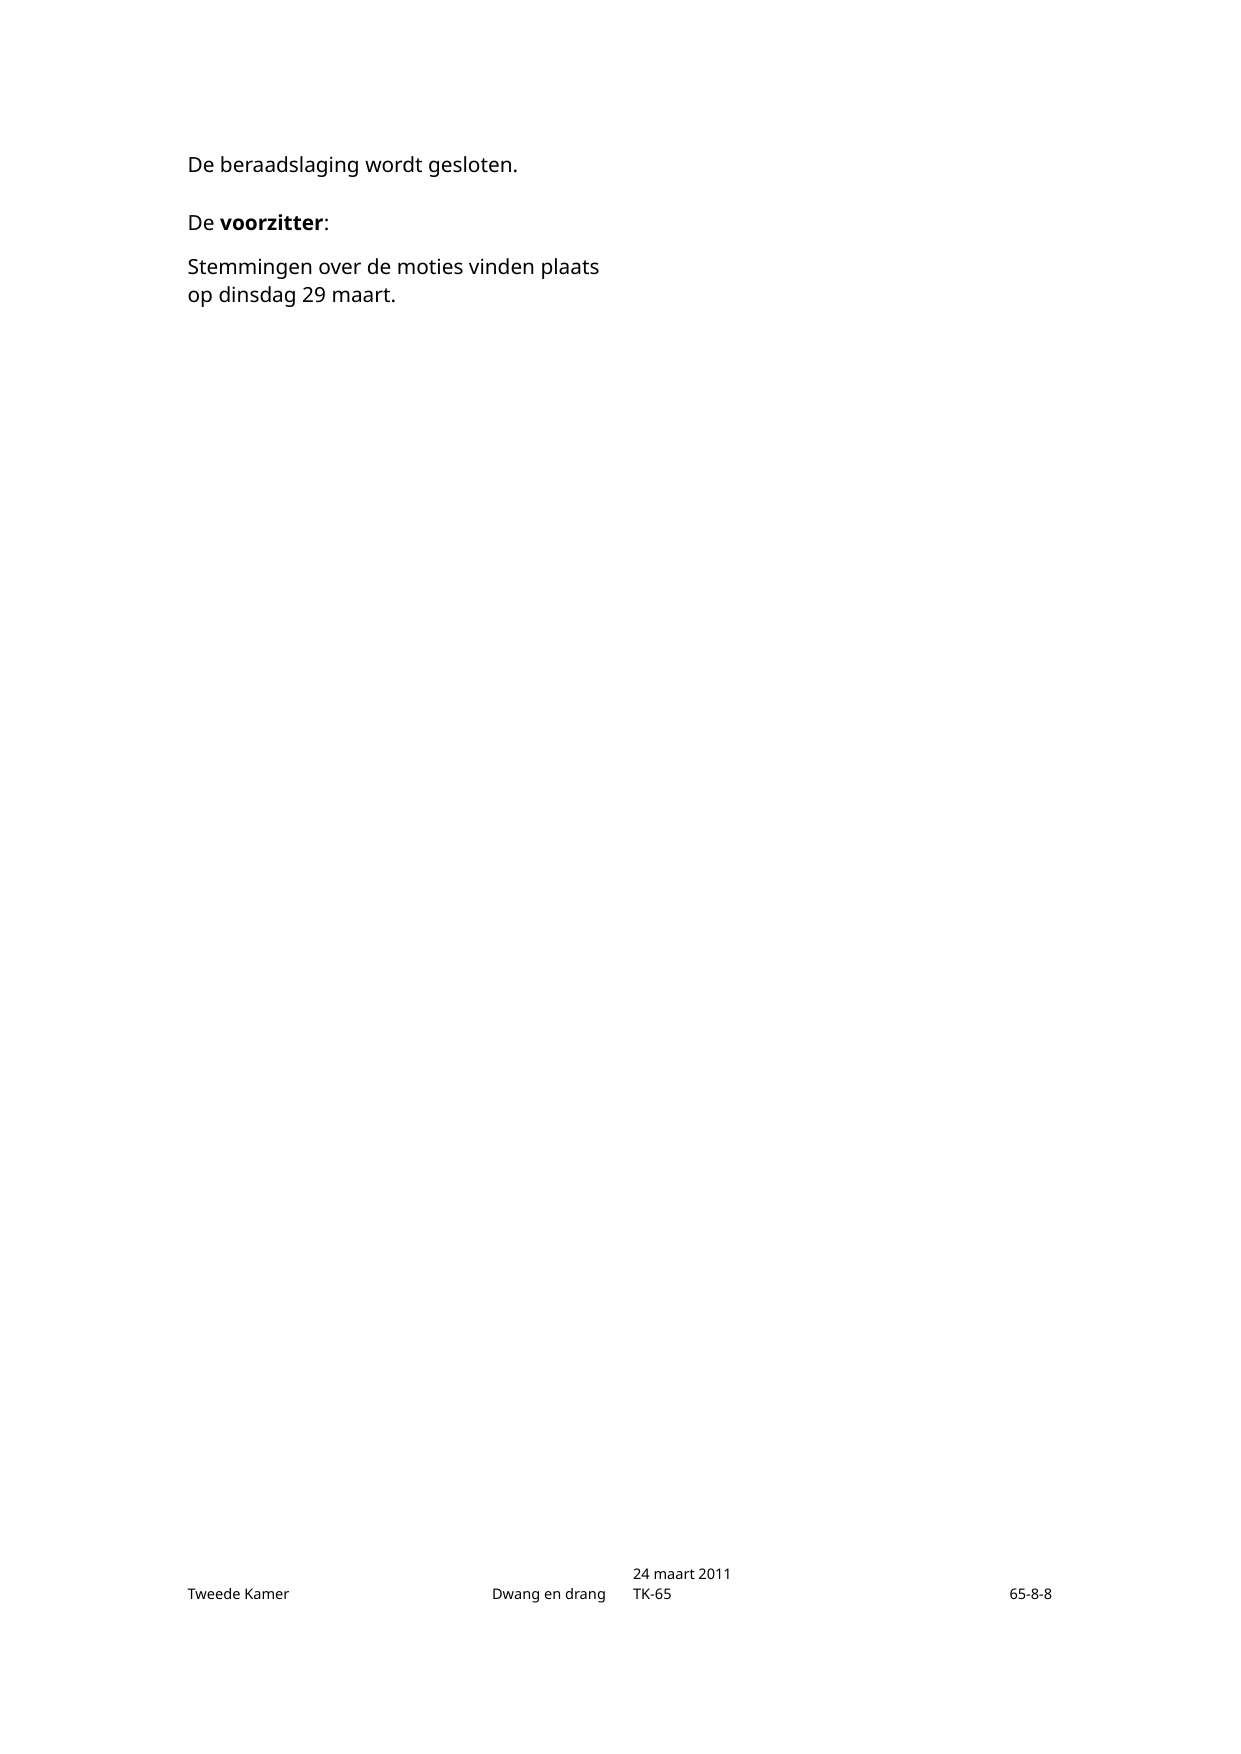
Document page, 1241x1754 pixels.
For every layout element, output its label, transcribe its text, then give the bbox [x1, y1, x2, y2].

text De voorzitter: [187, 208, 605, 237]
text Stemmingen over de moties vinden plaats op dinsdag 29 maart. [187, 252, 605, 309]
text De beraadslaging wordt gesloten. [187, 150, 605, 178]
